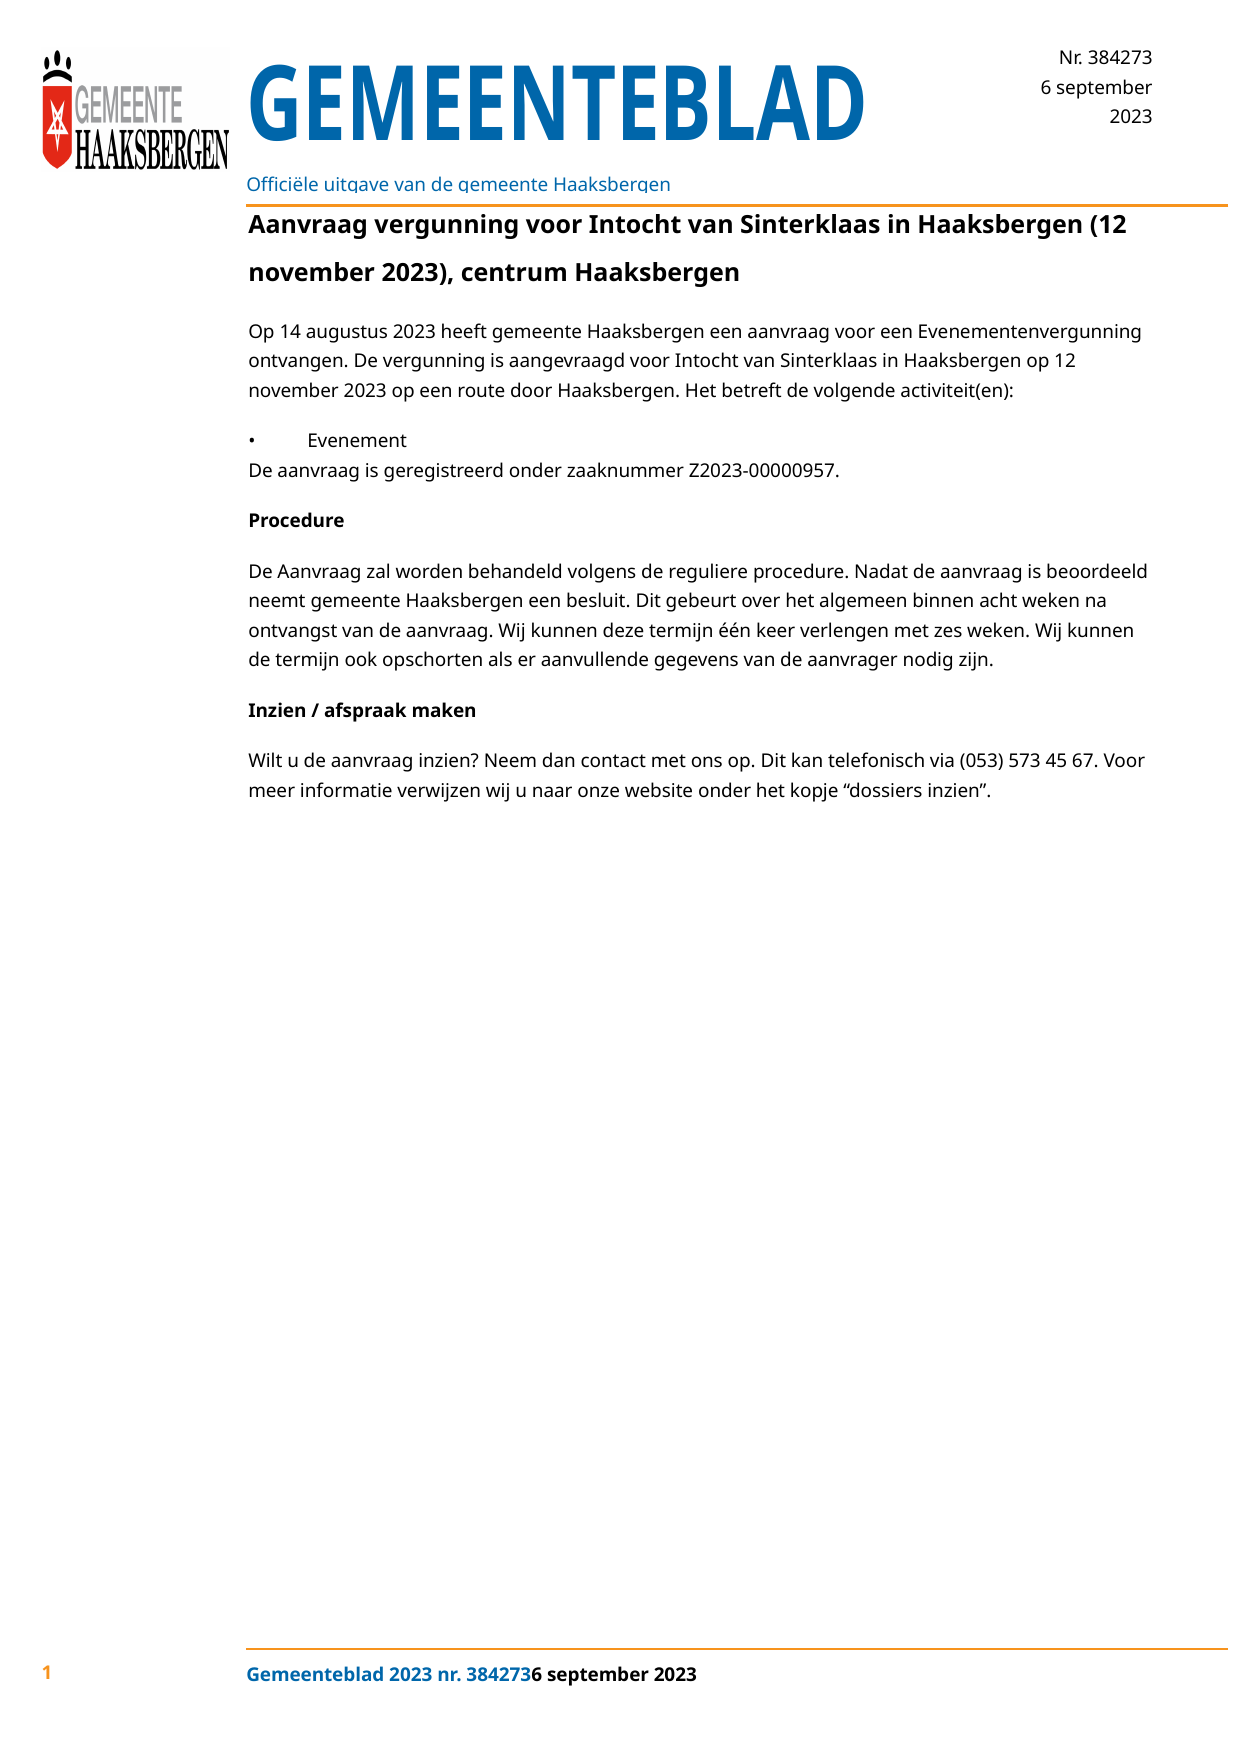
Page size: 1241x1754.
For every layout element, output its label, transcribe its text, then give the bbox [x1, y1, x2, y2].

text De Aanvraag zal worden behandeld volgens de reguliere procedure. Nadat de aanvraag is beoordeeld neemt gemeente Haaksbergen een besluit. Dit gebeurt over het algemeen binnen acht weken na ontvangst van de aanvraag. Wij kunnen deze termijn één keer verlengen met zes weken. Wij kunnen de termijn ook opschorten als er aanvullende gegevens van de aanvrager nodig zijn. [248, 558, 1152, 672]
text Procedure [248, 507, 1152, 533]
text De aanvraag is geregistreerd onder zaaknummer Z2023-00000957. [248, 457, 1152, 483]
list Evenement [248, 427, 1152, 453]
text Op 14 augustus 2023 heeft gemeente Haaksbergen een aanvraag voor een Evenementenvergunning ontvangen. De vergunning is aangevraagd voor Intocht van Sinterklaas in Haaksbergen op 12 november 2023 op een route door Haaksbergen. Het betreft de volgende activiteit(en): [248, 318, 1152, 403]
text Wilt u de aanvraag inzien? Neem dan contact met ons op. Dit kan telefonisch via (053) 573 45 67. Voor meer informatie verwijzen wij u naar onze website onder het kopje “dossiers inzien”. [248, 747, 1152, 803]
picture [41, 47, 231, 172]
text Aanvraag vergunning voor Intocht van Sinterklaas in Haaksbergen (12 november 2023), centrum Haaksbergen [248, 207, 1152, 288]
text Inzien / afspraak maken [248, 697, 1152, 723]
